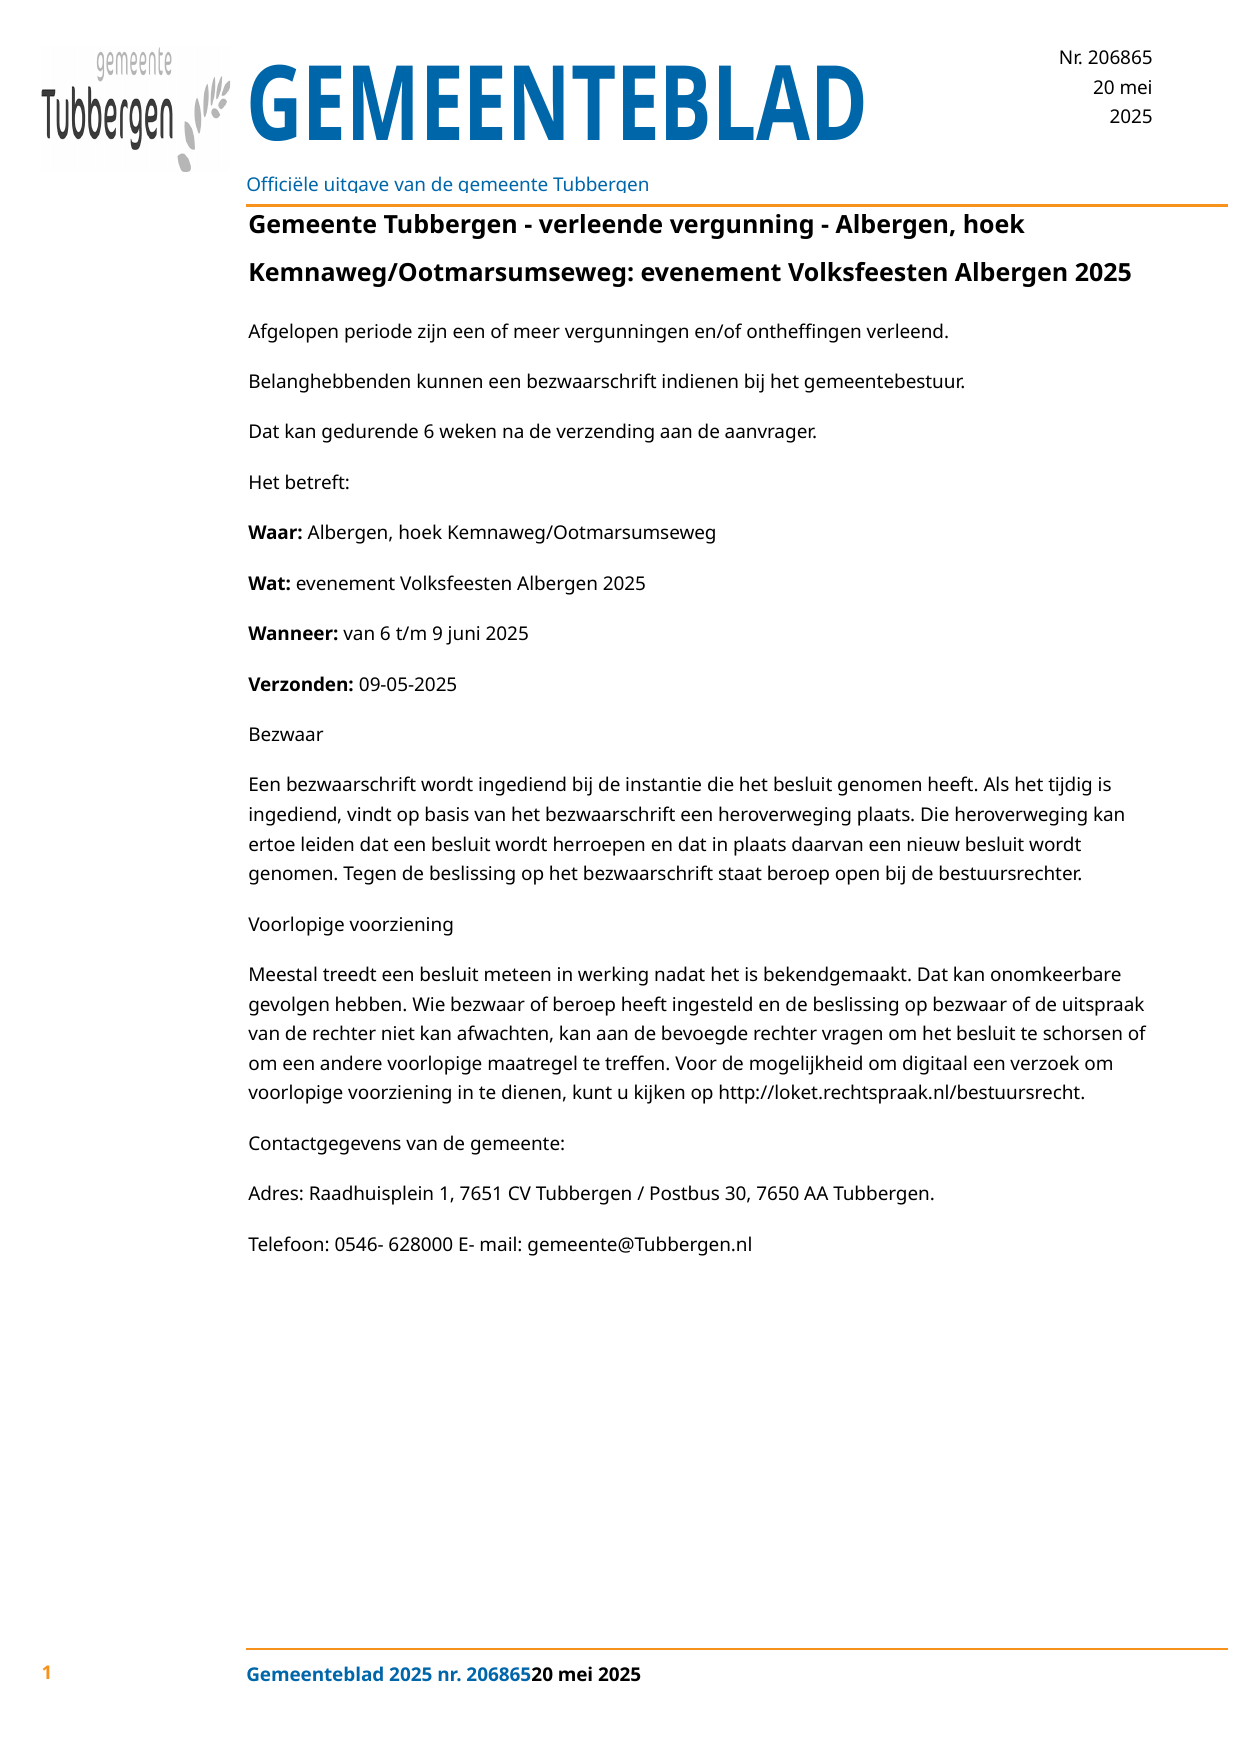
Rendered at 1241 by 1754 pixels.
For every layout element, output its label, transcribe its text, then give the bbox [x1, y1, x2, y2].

text Afgelopen periode zijn een of meer vergunningen en/of ontheffingen verleend. [248, 318, 1152, 344]
text Dat kan gedurende 6 weken na de verzending aan de aanvrager. [248, 419, 1152, 444]
text Belanghebbenden kunnen een bezwaarschrift indienen bij het gemeentebestuur. [248, 368, 1152, 394]
text Gemeente Tubbergen - verleende vergunning - Albergen, hoek Kemnaweg/Ootmarsumseweg: evenement Volksfeesten Albergen 2025 [248, 207, 1152, 288]
text Waar: Albergen, hoek Kemnaweg/Ootmarsumseweg [248, 519, 1152, 545]
text Adres: Raadhuisplein 1, 7651 CV Tubbergen / Postbus 30, 7650 AA Tubbergen. [248, 1180, 1152, 1206]
text Wanneer: van 6 t/m 9 juni 2025 [248, 620, 1152, 646]
text Telefoon: 0546- 628000 E- mail: gemeente@Tubbergen.nl [248, 1231, 1152, 1257]
text Contactgegevens van de gemeente: [248, 1130, 1152, 1156]
text Voorlopige voorziening [248, 911, 1152, 937]
text Meestal treedt een besluit meteen in werking nadat het is bekendgemaakt. Dat kan onomkeerbare gevolgen hebben. Wie bezwaar of beroep heeft ingesteld en de beslissing op bezwaar of de uitspraak van de rechter niet kan afwachten, kan aan de bevoegde rechter vragen om het besluit te schorsen of om een andere voorlopige maatregel te treffen. Voor de mogelijkheid om digitaal een verzoek om voorlopige voorziening in te dienen, kunt u kijken op http://loket.rechtspraak.nl/bestuursrecht. [248, 961, 1152, 1105]
text Bezwaar [248, 721, 1152, 747]
text Het betreft: [248, 469, 1152, 495]
text Wat: evenement Volksfeesten Albergen 2025 [248, 570, 1152, 596]
picture [41, 47, 231, 172]
text Een bezwaarschrift wordt ingediend bij de instantie die het besluit genomen heeft. Als het tijdig is ingediend, vindt op basis van het bezwaarschrift een heroverweging plaats. Die heroverweging kan ertoe leiden dat een besluit wordt herroepen en dat in plaats daarvan een nieuw besluit wordt genomen. Tegen de beslissing op het bezwaarschrift staat beroep open bij de bestuursrechter. [248, 772, 1152, 886]
text Verzonden: 09-05-2025 [248, 671, 1152, 697]
